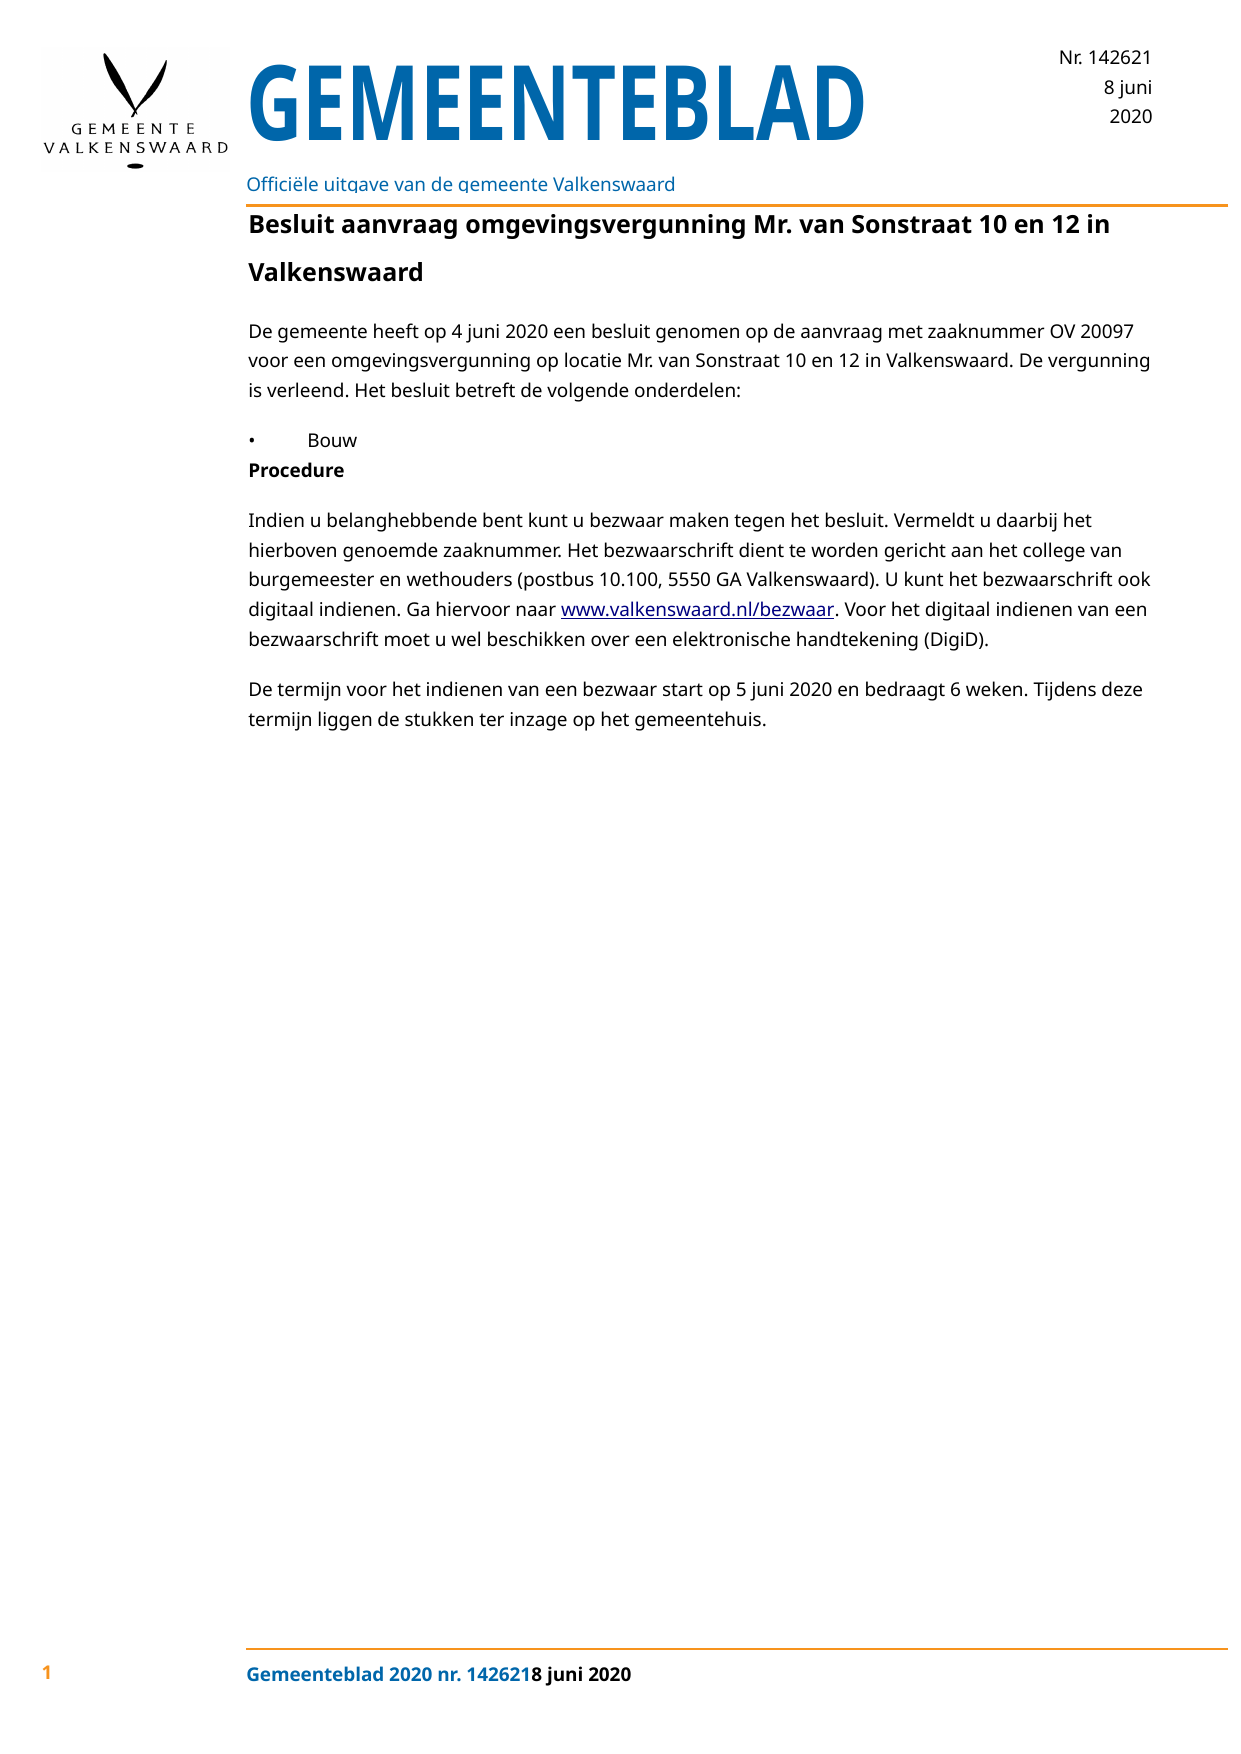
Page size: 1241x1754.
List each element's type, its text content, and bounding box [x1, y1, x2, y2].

picture [41, 47, 231, 172]
text Besluit aanvraag omgevingsvergunning Mr. van Sonstraat 10 en 12 in Valkenswaard [248, 207, 1152, 288]
text Procedure [248, 457, 1152, 483]
list Bouw [248, 427, 1152, 453]
text De termijn voor het indienen van een bezwaar start op 5 juni 2020 en bedraagt 6 weken. Tijdens deze termijn liggen de stukken ter inzage op het gemeentehuis. [248, 676, 1152, 732]
text Indien u belanghebbende bent kunt u bezwaar maken tegen het besluit. Vermeldt u daarbij het hierboven genoemde zaaknummer. Het bezwaarschrift dient te worden gericht aan het college van burgemeester en wethouders (postbus 10.100, 5550 GA Valkenswaard). U kunt het bezwaarschrift ook digitaal indienen. Ga hiervoor naar www.valkenswaard.nl/bezwaar. Voor het digitaal indienen van een bezwaarschrift moet u wel beschikken over een elektronische handtekening (DigiD). [248, 507, 1152, 652]
text De gemeente heeft op 4 juni 2020 een besluit genomen op de aanvraag met zaaknummer OV 20097 voor een omgevingsvergunning op locatie Mr. van Sonstraat 10 en 12 in Valkenswaard. De vergunning is verleend. Het besluit betreft de volgende onderdelen: [248, 318, 1152, 403]
